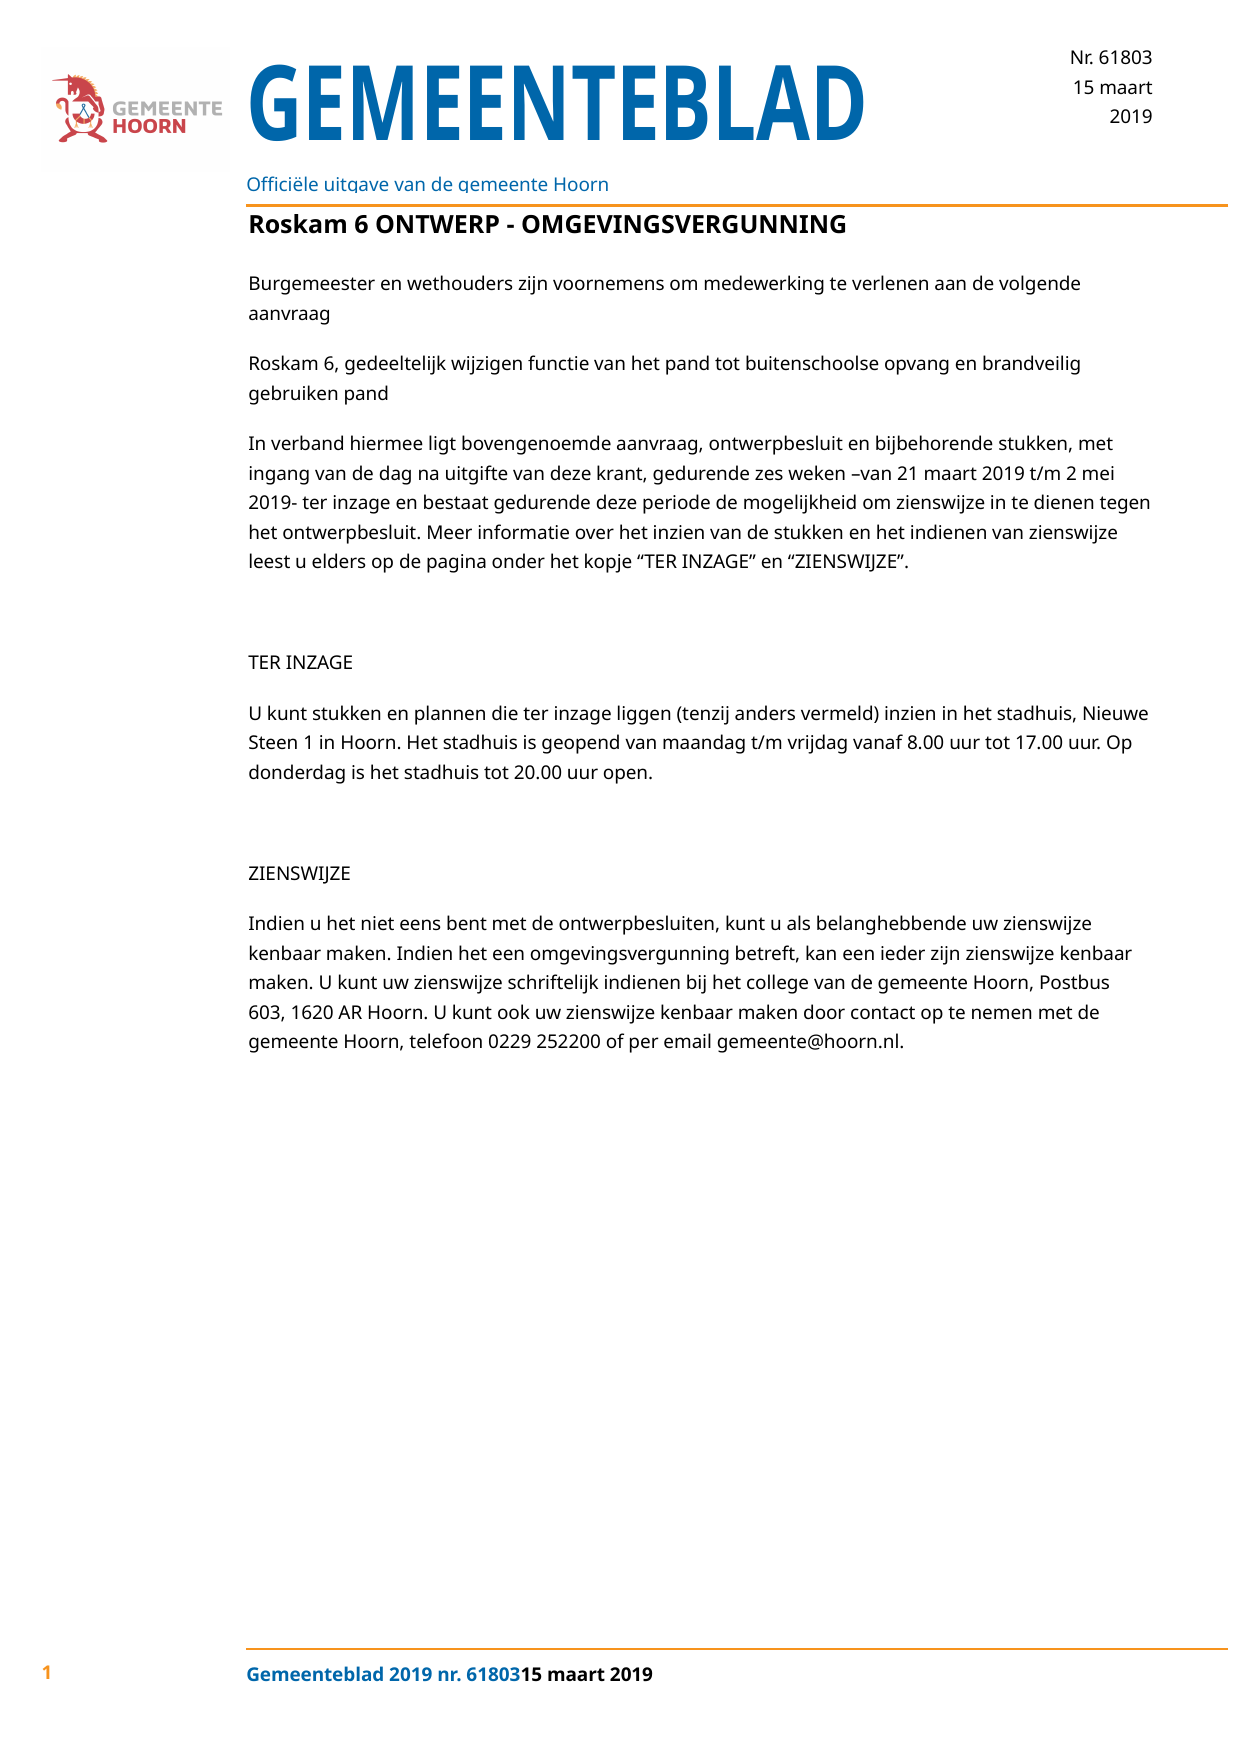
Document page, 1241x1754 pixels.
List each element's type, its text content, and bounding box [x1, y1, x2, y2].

text U kunt stukken en plannen die ter inzage liggen (tenzij anders vermeld) inzien in het stadhuis, Nieuwe Steen 1 in Hoorn. Het stadhuis is geopend van maandag t/m vrijdag vanaf 8.00 uur tot 17.00 uur. Op donderdag is het stadhuis tot 20.00 uur open. [248, 700, 1152, 785]
picture [41, 47, 231, 172]
text TER INZAGE [248, 649, 1152, 675]
text Roskam 6 ONTWERP - OMGEVINGSVERGUNNING [248, 207, 1152, 241]
text In verband hiermee ligt bovengenoemde aanvraag, ontwerpbesluit en bijbehorende stukken, met ingang van de dag na uitgifte van deze krant, gedurende zes weken –van 21 maart 2019 t/m 2 mei 2019- ter inzage en bestaat gedurende deze periode de mogelijkheid om zienswijze in te dienen tegen het ontwerpbesluit. Meer informatie over het inzien van de stukken en het indienen van zienswijze leest u elders op de pagina onder het kopje “TER INZAGE” en “ZIENSWIJZE”. [248, 430, 1152, 574]
text Indien u het niet eens bent met de ontwerpbesluiten, kunt u als belanghebbende uw zienswijze kenbaar maken. Indien het een omgevingsvergunning betreft, kan een ieder zijn zienswijze kenbaar maken. U kunt uw zienswijze schriftelijk indienen bij het college van de gemeente Hoorn, Postbus 603, 1620 AR Hoorn. U kunt ook uw zienswijze kenbaar maken door contact op te nemen met de gemeente Hoorn, telefoon 0229 252200 of per email gemeente@hoorn.nl. [248, 910, 1152, 1054]
text Burgemeester en wethouders zijn voornemens om medewerking te verlenen aan de volgende aanvraag [248, 270, 1152, 326]
text ZIENSWIJZE [248, 860, 1152, 886]
text Roskam 6, gedeeltelijk wijzigen functie van het pand tot buitenschoolse opvang en brandveilig gebruiken pand [248, 350, 1152, 406]
